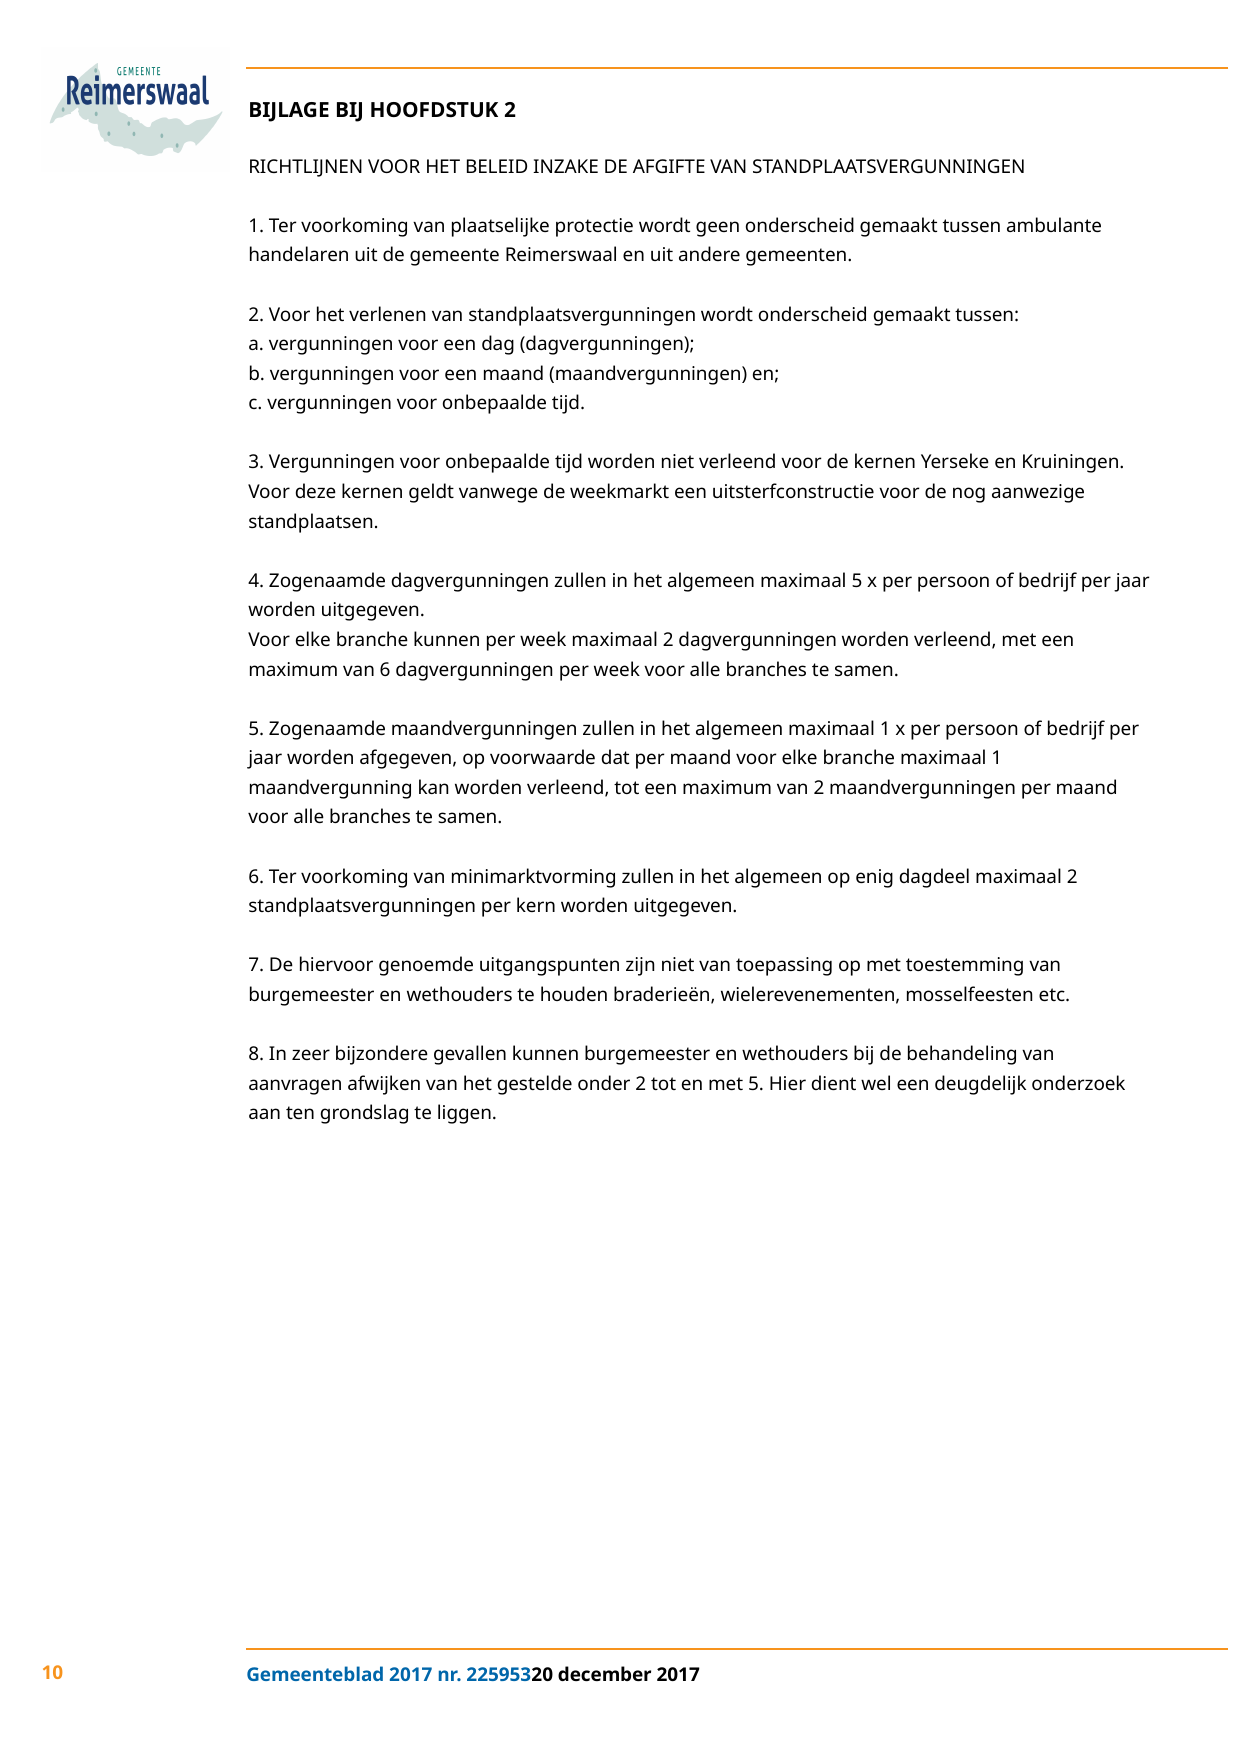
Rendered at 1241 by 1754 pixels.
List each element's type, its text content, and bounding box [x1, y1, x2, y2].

text RICHTLIJNEN VOOR HET BELEID INZAKE DE AFGIFTE VAN STANDPLAATSVERGUNNINGEN [248, 153, 1152, 179]
text BIJLAGE BIJ HOOFDSTUK 2 [248, 95, 1152, 123]
text c. vergunningen voor onbepaalde tijd. [248, 389, 1152, 415]
text 4. Zogenaamde dagvergunningen zullen in het algemeen maximaal 5 x per persoon of bedrijf per jaar worden uitgegeven. [248, 567, 1152, 622]
text 7. De hiervoor genoemde uitgangspunten zijn niet van toepassing op met toestemming van burgemeester en wethouders te houden braderieën, wielerevenementen, mosselfeesten etc. [248, 952, 1152, 1007]
text 3. Vergunningen voor onbepaalde tijd worden niet verleend voor de kernen Yerseke en Kruiningen. Voor deze kernen geldt vanwege de weekmarkt een uitsterfconstructie voor de nog aanwezige standplaatsen. [248, 449, 1152, 534]
text 1. Ter voorkoming van plaatselijke protectie wordt geen onderscheid gemaakt tussen ambulante handelaren uit de gemeente Reimerswaal en uit andere gemeenten. [248, 212, 1152, 267]
text a. vergunningen voor een dag (dagvergunningen); [248, 330, 1152, 356]
picture [41, 47, 231, 172]
text 5. Zogenaamde maandvergunningen zullen in het algemeen maximaal 1 x per persoon of bedrijf per jaar worden afgegeven, op voorwaarde dat per maand voor elke branche maximaal 1 maandvergunning kan worden verleend, tot een maximum van 2 maandvergunningen per maand voor alle branches te samen. [248, 715, 1152, 829]
text Voor elke branche kunnen per week maximaal 2 dagvergunningen worden verleend, met een maximum van 6 dagvergunningen per week voor alle branches te samen. [248, 626, 1152, 682]
text 2. Voor het verlenen van standplaatsvergunningen wordt onderscheid gemaakt tussen: [248, 301, 1152, 327]
text b. vergunningen voor een maand (maandvergunningen) en; [248, 360, 1152, 386]
text 6. Ter voorkoming van minimarktvorming zullen in het algemeen op enig dagdeel maximaal 2 standplaatsvergunningen per kern worden uitgegeven. [248, 863, 1152, 918]
text 8. In zeer bijzondere gevallen kunnen burgemeester en wethouders bij de behandeling van aanvragen afwijken van het gestelde onder 2 tot en met 5. Hier dient wel een deugdelijk onderzoek aan ten grondslag te liggen. [248, 1040, 1152, 1125]
